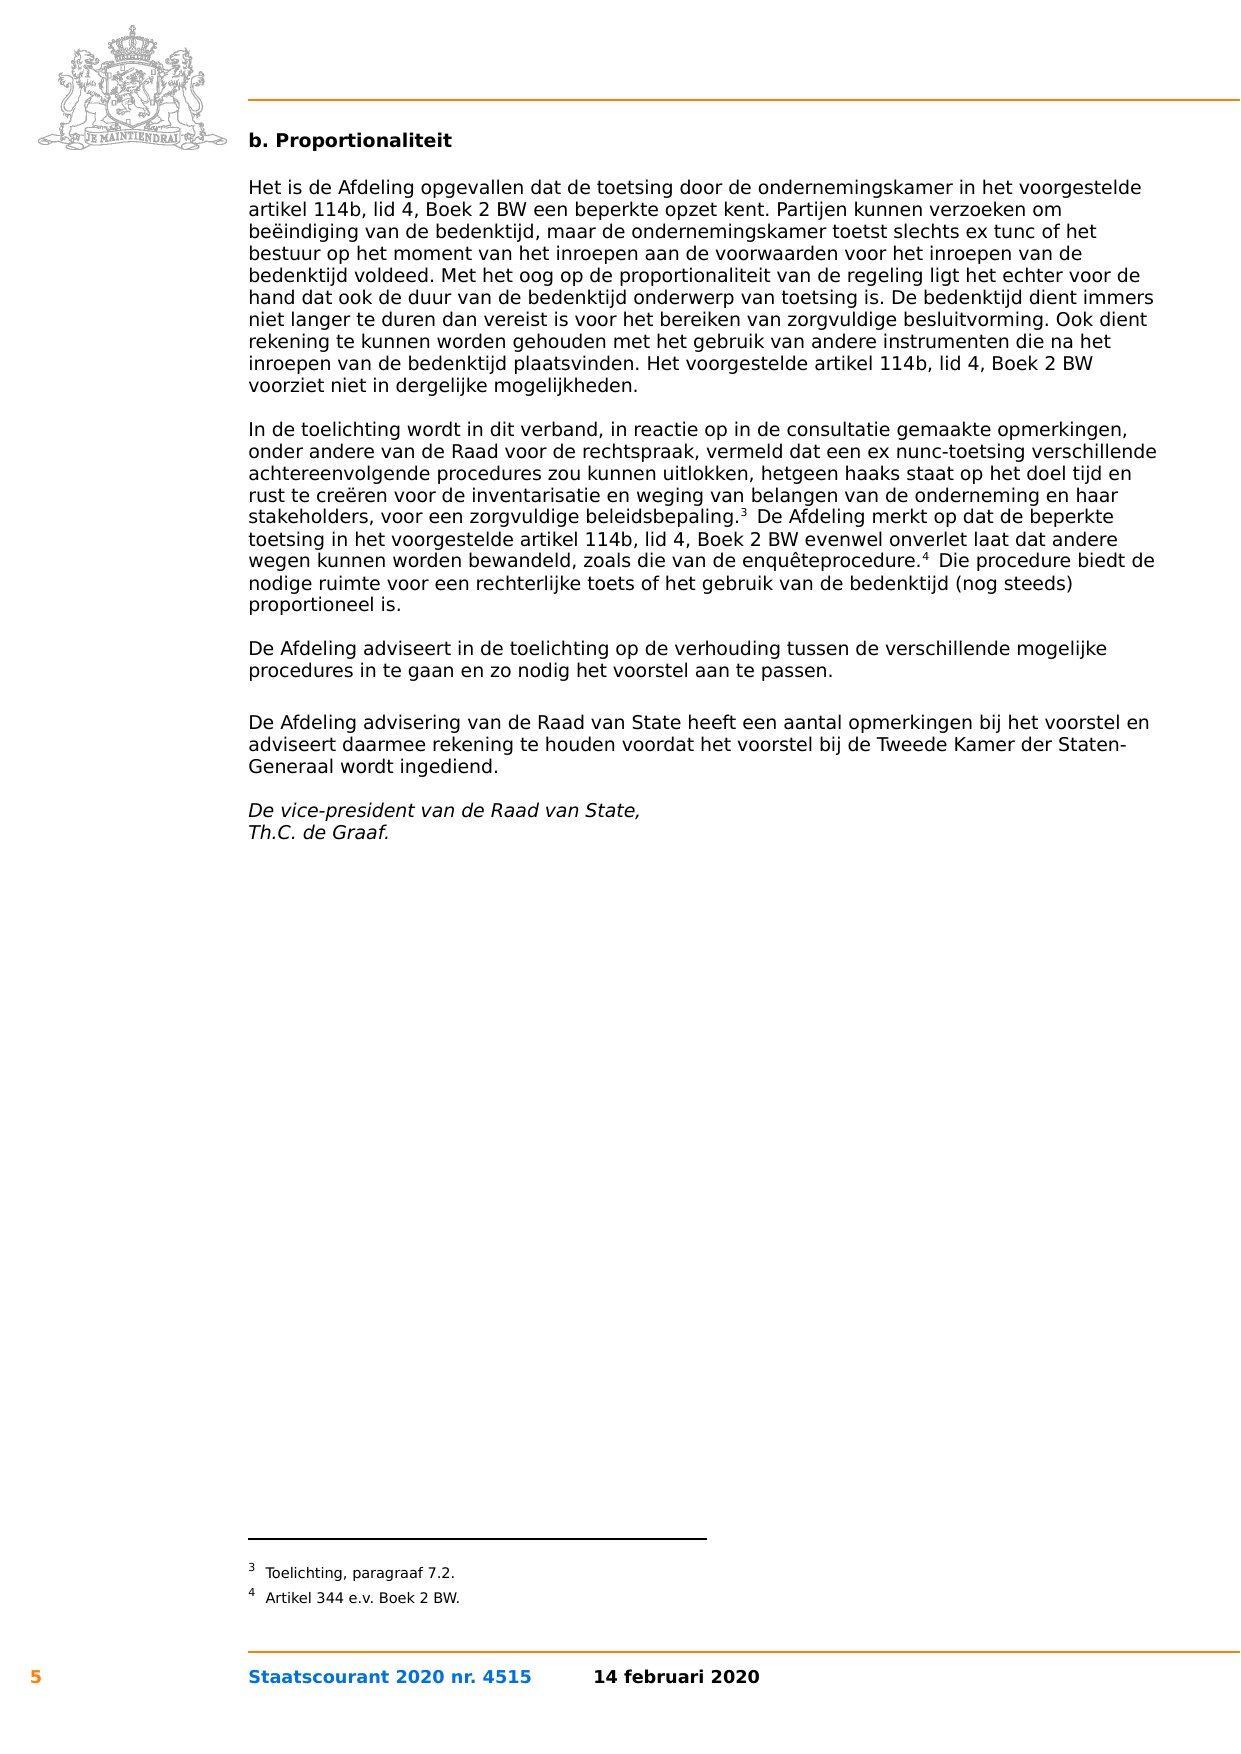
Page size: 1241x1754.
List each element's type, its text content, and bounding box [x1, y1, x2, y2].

text Artikel 344 e.v. Boek 2 BW. [248, 1586, 1163, 1608]
text De Afdeling adviseert in de toelichting op de verhouding tussen de verschillende mogelijke procedures in te gaan en zo nodig het voorstel aan te passen. [248, 638, 1163, 682]
text De vice-president van de Raad van State, Th.C. de Graaf. [248, 800, 1163, 844]
subtitle b. Proportionaliteit [248, 130, 1163, 152]
text Toelichting, paragraaf 7.2. [248, 1561, 1163, 1583]
text De Afdeling advisering van de Raad van State heeft een aantal opmerkingen bij het voorstel en adviseert daarmee rekening te houden voordat het voorstel bij de Tweede Kamer der Staten-Generaal wordt ingediend. [248, 712, 1163, 778]
text Het is de Afdeling opgevallen dat de toetsing door de ondernemingskamer in het voorgestelde artikel 114b, lid 4, Boek 2 BW een beperkte opzet kent. Partijen kunnen verzoeken om beëindiging van de bedenktijd, maar de ondernemingskamer toetst slechts ex tunc of het bestuur op het moment van het inroepen aan de voorwaarden voor het inroepen van de bedenktijd voldeed. Met het oog op de proportionaliteit van de regeling ligt het echter voor de hand dat ook de duur van de bedenktijd onderwerp van toetsing is. De bedenktijd dient immers niet langer te duren dan vereist is voor het bereiken van zorgvuldige besluitvorming. Ook dient rekening te kunnen worden gehouden met het gebruik van andere instrumenten die na het inroepen van de bedenktijd plaatsvinden. Het voorgestelde artikel 114b, lid 4, Boek 2 BW voorziet niet in dergelijke mogelijkheden. [248, 177, 1163, 397]
text In de toelichting wordt in dit verband, in reactie op in de consultatie gemaakte opmerkingen, onder andere van de Raad voor de rechtspraak, vermeld dat een ex nunc-toetsing verschillende achtereenvolgende procedures zou kunnen uitlokken, hetgeen haaks staat op het doel tijd en rust te creëren voor de inventarisatie en weging van belangen van de onderneming en haar stakeholders, voor een zorgvuldige beleidsbepaling. De Afdeling merkt op dat de beperkte toetsing in het voorgestelde artikel 114b, lid 4, Boek 2 BW evenwel onverlet laat dat andere wegen kunnen worden bewandeld, zoals die van de enquêteprocedure. Die procedure biedt de nodige ruimte voor een rechterlijke toets of het gebruik van de bedenktijd (nog steeds) proportioneel is. [248, 418, 1163, 616]
picture [38, 25, 227, 150]
